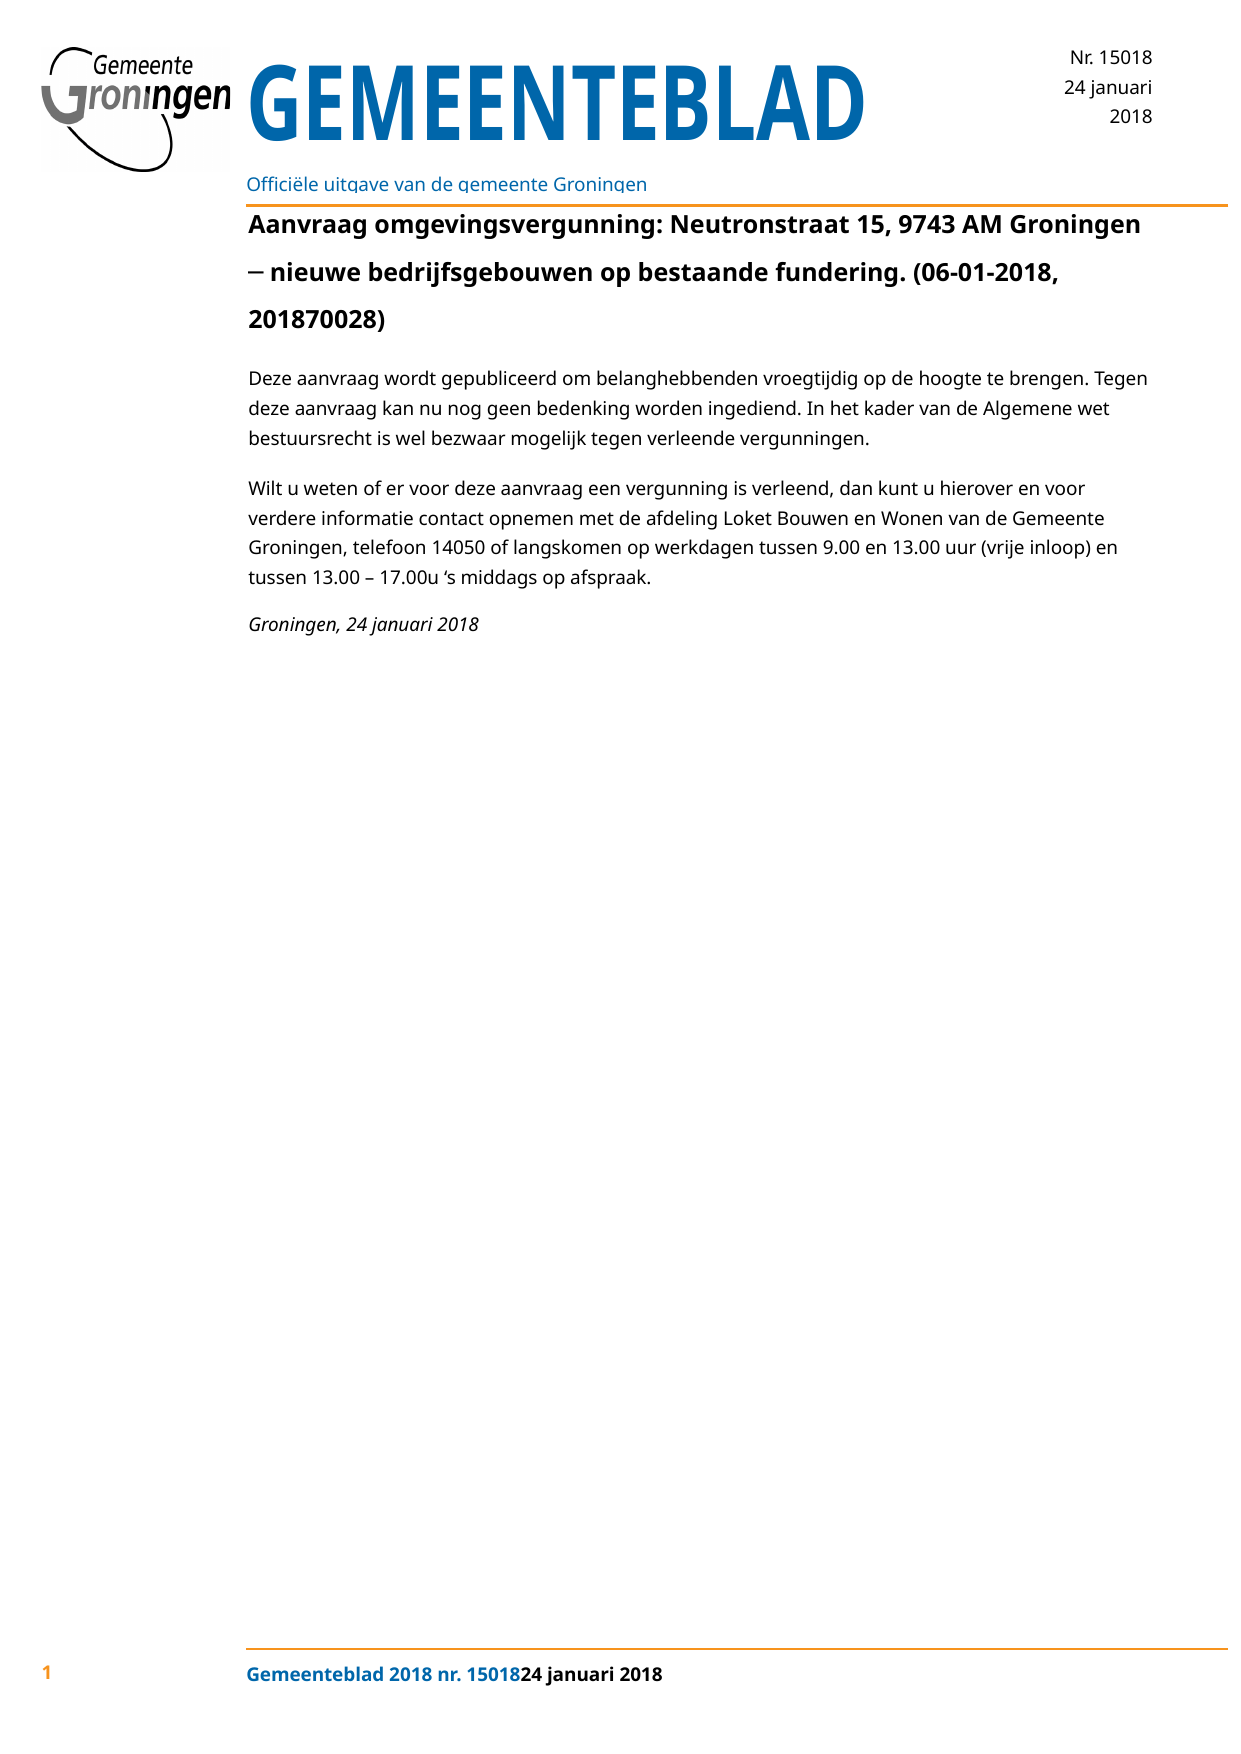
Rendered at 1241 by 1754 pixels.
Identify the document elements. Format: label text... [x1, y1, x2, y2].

picture [41, 47, 231, 172]
text Wilt u weten of er voor deze aanvraag een vergunning is verleend, dan kunt u hierover en voor verdere informatie contact opnemen met de afdeling Loket Bouwen en Wonen van de Gemeente Groningen, telefoon 14050 of langskomen op werkdagen tussen 9.00 en 13.00 uur (vrije inloop) en tussen 13.00 – 17.00u ‘s middags op afspraak. [248, 475, 1152, 589]
text Aanvraag omgevingsvergunning: Neutronstraat 15, 9743 AM Groningen ─ nieuwe bedrijfsgebouwen op bestaande fundering. (06-01-2018, 201870028) [248, 207, 1152, 336]
text Groningen, 24 januari 2018 [248, 612, 1152, 637]
text Deze aanvraag wordt gepubliceerd om belanghebbenden vroegtijdig op de hoogte te brengen. Tegen deze aanvraag kan nu nog geen bedenking worden ingediend. In het kader van de Algemene wet bestuursrecht is wel bezwaar mogelijk tegen verleende vergunningen. [248, 366, 1152, 450]
